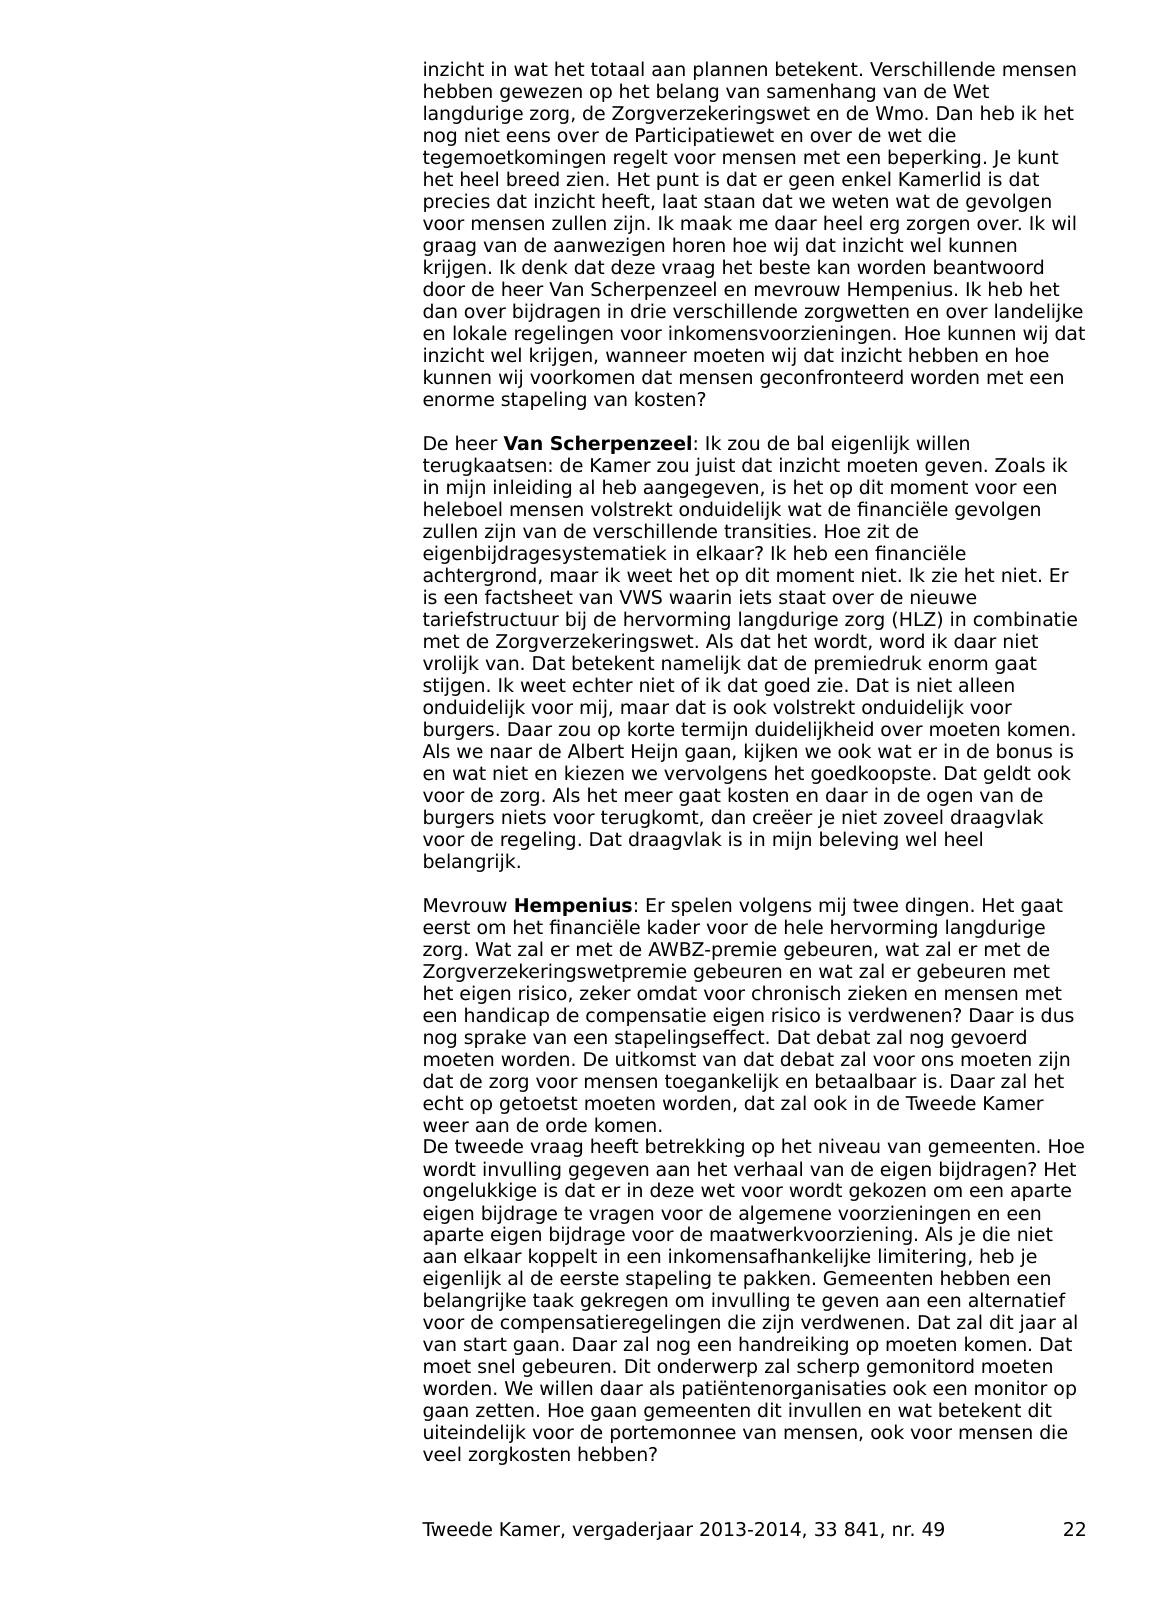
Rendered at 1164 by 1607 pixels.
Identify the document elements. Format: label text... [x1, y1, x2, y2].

text inzicht in wat het totaal aan plannen betekent. Verschillende mensen hebben gewezen op het belang van samenhang van de Wet langdurige zorg, de Zorgverzekeringswet en de Wmo. Dan heb ik het nog niet eens over de Participatiewet en over de wet die tegemoetkomingen regelt voor mensen met een beperking. Je kunt het heel breed zien. Het punt is dat er geen enkel Kamerlid is dat precies dat inzicht heeft, laat staan dat we weten wat de gevolgen voor mensen zullen zijn. Ik maak me daar heel erg zorgen over. Ik wil graag van de aanwezigen horen hoe wij dat inzicht wel kunnen krijgen. Ik denk dat deze vraag het beste kan worden beantwoord door de heer Van Scherpenzeel en mevrouw Hempenius. Ik heb het dan over bijdragen in drie verschillende zorgwetten en over landelijke en lokale regelingen voor inkomensvoorzieningen. Hoe kunnen wij dat inzicht wel krijgen, wanneer moeten wij dat inzicht hebben en hoe kunnen wij voorkomen dat mensen geconfronteerd worden met een enorme stapeling van kosten? [422, 59, 1087, 411]
text De tweede vraag heeft betrekking op het niveau van gemeenten. Hoe wordt invulling gegeven aan het verhaal van de eigen bijdragen? Het ongelukkige is dat er in deze wet voor wordt gekozen om een aparte eigen bijdrage te vragen voor de algemene voorzieningen en een aparte eigen bijdrage voor de maatwerkvoorziening. Als je die niet aan elkaar koppelt in een inkomensafhankelijke limitering, heb je eigenlijk al de eerste stapeling te pakken. Gemeenten hebben een belangrijke taak gekregen om invulling te geven aan een alternatief voor de compensatieregelingen die zijn verdwenen. Dat zal dit jaar al van start gaan. Daar zal nog een handreiking op moeten komen. Dat moet snel gebeuren. Dit onderwerp zal scherp gemonitord moeten worden. We willen daar als patiëntenorganisaties ook een monitor op gaan zetten. Hoe gaan gemeenten dit invullen en wat betekent dit uiteindelijk voor de portemonnee van mensen, ook voor mensen die veel zorgkosten hebben? [422, 1136, 1087, 1466]
text De heer Van Scherpenzeel: Ik zou de bal eigenlijk willen terugkaatsen: de Kamer zou juist dat inzicht moeten geven. Zoals ik in mijn inleiding al heb aangegeven, is het op dit moment voor een heleboel mensen volstrekt onduidelijk wat de financiële gevolgen zullen zijn van de verschillende transities. Hoe zit de eigenbijdragesystematiek in elkaar? Ik heb een financiële achtergrond, maar ik weet het op dit moment niet. Ik zie het niet. Er is een factsheet van VWS waarin iets staat over de nieuwe tariefstructuur bij de hervorming langdurige zorg (HLZ) in combinatie met de Zorgverzekeringswet. Als dat het wordt, word ik daar niet vrolijk van. Dat betekent namelijk dat de premiedruk enorm gaat stijgen. Ik weet echter niet of ik dat goed zie. Dat is niet alleen onduidelijk voor mij, maar dat is ook volstrekt onduidelijk voor burgers. Daar zou op korte termijn duidelijkheid over moeten komen. Als we naar de Albert Heijn gaan, kijken we ook wat er in de bonus is en wat niet en kiezen we vervolgens het goedkoopste. Dat geldt ook voor de zorg. Als het meer gaat kosten en daar in de ogen van de burgers niets voor terugkomt, dan creëer je niet zoveel draagvlak voor de regeling. Dat draagvlak is in mijn beleving wel heel belangrijk. [422, 433, 1087, 872]
text Mevrouw Hempenius: Er spelen volgens mij twee dingen. Het gaat eerst om het financiële kader voor de hele hervorming langdurige zorg. Wat zal er met de AWBZ-premie gebeuren, wat zal er met de Zorgverzekeringswetpremie gebeuren en wat zal er gebeuren met het eigen risico, zeker omdat voor chronisch zieken en mensen met een handicap de compensatie eigen risico is verdwenen? Daar is dus nog sprake van een stapelingseffect. Dat debat zal nog gevoerd moeten worden. De uitkomst van dat debat zal voor ons moeten zijn dat de zorg voor mensen toegankelijk en betaalbaar is. Daar zal het echt op getoetst moeten worden, dat zal ook in de Tweede Kamer weer aan de orde komen. [422, 895, 1087, 1136]
